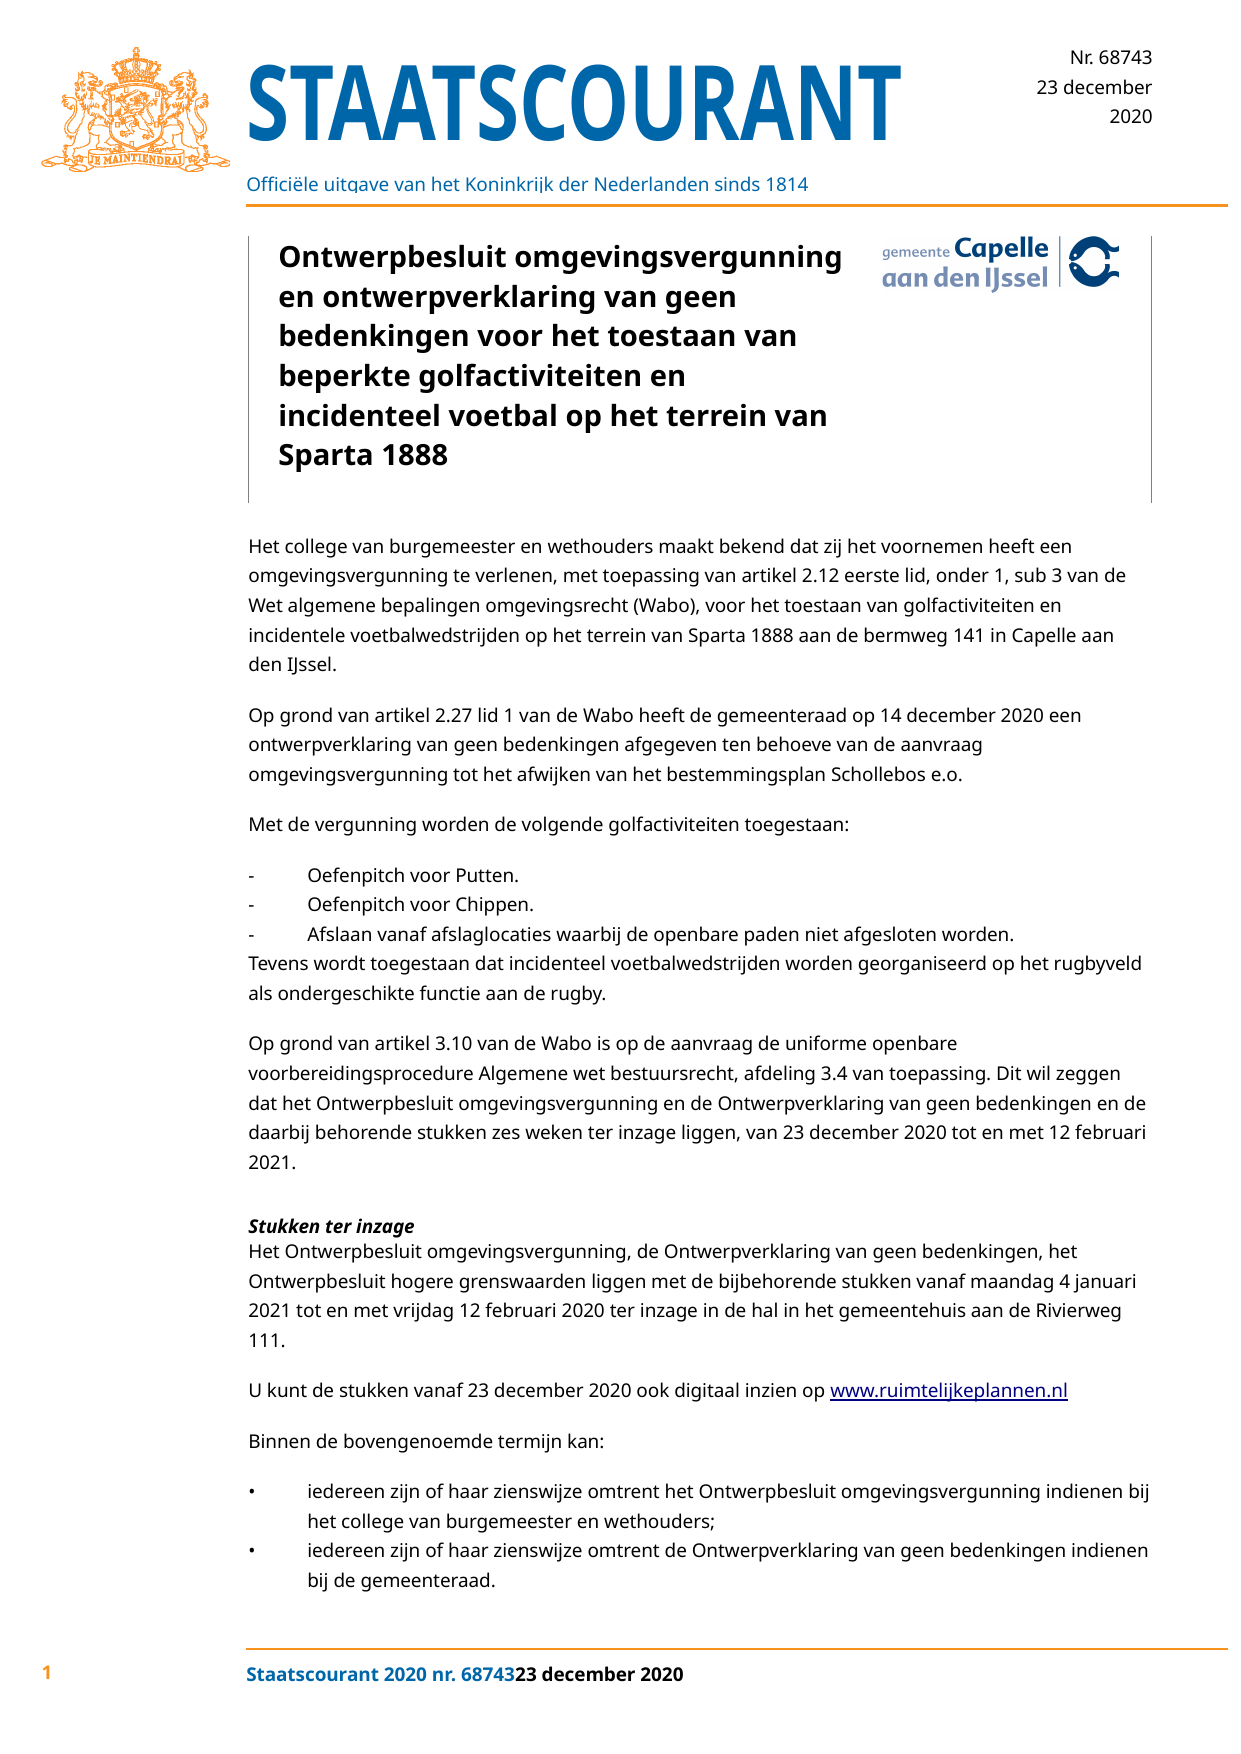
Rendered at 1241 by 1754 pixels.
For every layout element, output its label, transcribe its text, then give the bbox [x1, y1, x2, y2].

list iedereen zijn of haar zienswijze omtrent de Ontwerpverklaring van geen bedenkingen indienen bij de gemeenteraad. [248, 1538, 1152, 1593]
list Oefenpitch voor Putten. [248, 862, 1152, 887]
text Stukken ter inzage [248, 1213, 1152, 1238]
picture [41, 47, 231, 172]
table_header [850, 236, 1151, 503]
text Binnen de bovengenoemde termijn kan: [248, 1428, 1152, 1454]
text U kunt de stukken vanaf 23 december 2020 ook digitaal inzien op www.ruimtelijkeplannen.nl [248, 1378, 1152, 1403]
list Oefenpitch voor Chippen. [248, 891, 1152, 917]
list iedereen zijn of haar zienswijze omtrent het Ontwerpbesluit omgevingsvergunning indienen bij het college van burgemeester en wethouders; [248, 1478, 1152, 1534]
text Het Ontwerpbesluit omgevingsvergunning, de Ontwerpverklaring van geen bedenkingen, het Ontwerpbesluit hogere grenswaarden liggen met de bijbehorende stukken vanaf maandag 4 januari 2021 tot en met vrijdag 12 februari 2020 ter inzage in de hal in het gemeentehuis aan de Rivierweg 111. [248, 1238, 1152, 1353]
table_header Ontwerpbesluit omgevingsvergunning en ontwerpverklaring van geen bedenkingen voor het toestaan van beperkte golfactiviteiten en incidenteel voetbal op het terrein van Sparta 1888 [249, 236, 850, 503]
text Op grond van artikel 2.27 lid 1 van de Wabo heeft de gemeenteraad op 14 december 2020 een ontwerpverklaring van geen bedenkingen afgegeven ten behoeve van de aanvraag omgevingsvergunning tot het afwijken van het bestemmingsplan Schollebos e.o. [248, 702, 1152, 787]
list Afslaan vanaf afslaglocaties waarbij de openbare paden niet afgesloten worden. [248, 921, 1152, 947]
text Met de vergunning worden de volgende golfactiviteiten toegestaan: [248, 811, 1152, 837]
text Op grond van artikel 3.10 van de Wabo is op de aanvraag de uniforme openbare voorbereidingsprocedure Algemene wet bestuursrecht, afdeling 3.4 van toepassing. Dit wil zeggen dat het Ontwerpbesluit omgevingsvergunning en de Ontwerpverklaring van geen bedenkingen en de daarbij behorende stukken zes weken ter inzage liggen, van 23 december 2020 tot en met 12 februari 2021. [248, 1031, 1152, 1174]
text Het college van burgemeester en wethouders maakt bekend dat zij het voornemen heeft een omgevingsvergunning te verlenen, met toepassing van artikel 2.12 eerste lid, onder 1, sub 3 van de Wet algemene bepalingen omgevingsrecht (Wabo), voor het toestaan van golfactiviteiten en incidentele voetbalwedstrijden op het terrein van Sparta 1888 aan de bermweg 141 in Capelle aan den IJssel. [248, 533, 1152, 677]
text Tevens wordt toegestaan dat incidenteel voetbalwedstrijden worden georganiseerd op het rugbyveld als ondergeschikte functie aan de rugby. [248, 951, 1152, 1006]
picture [882, 236, 1119, 293]
